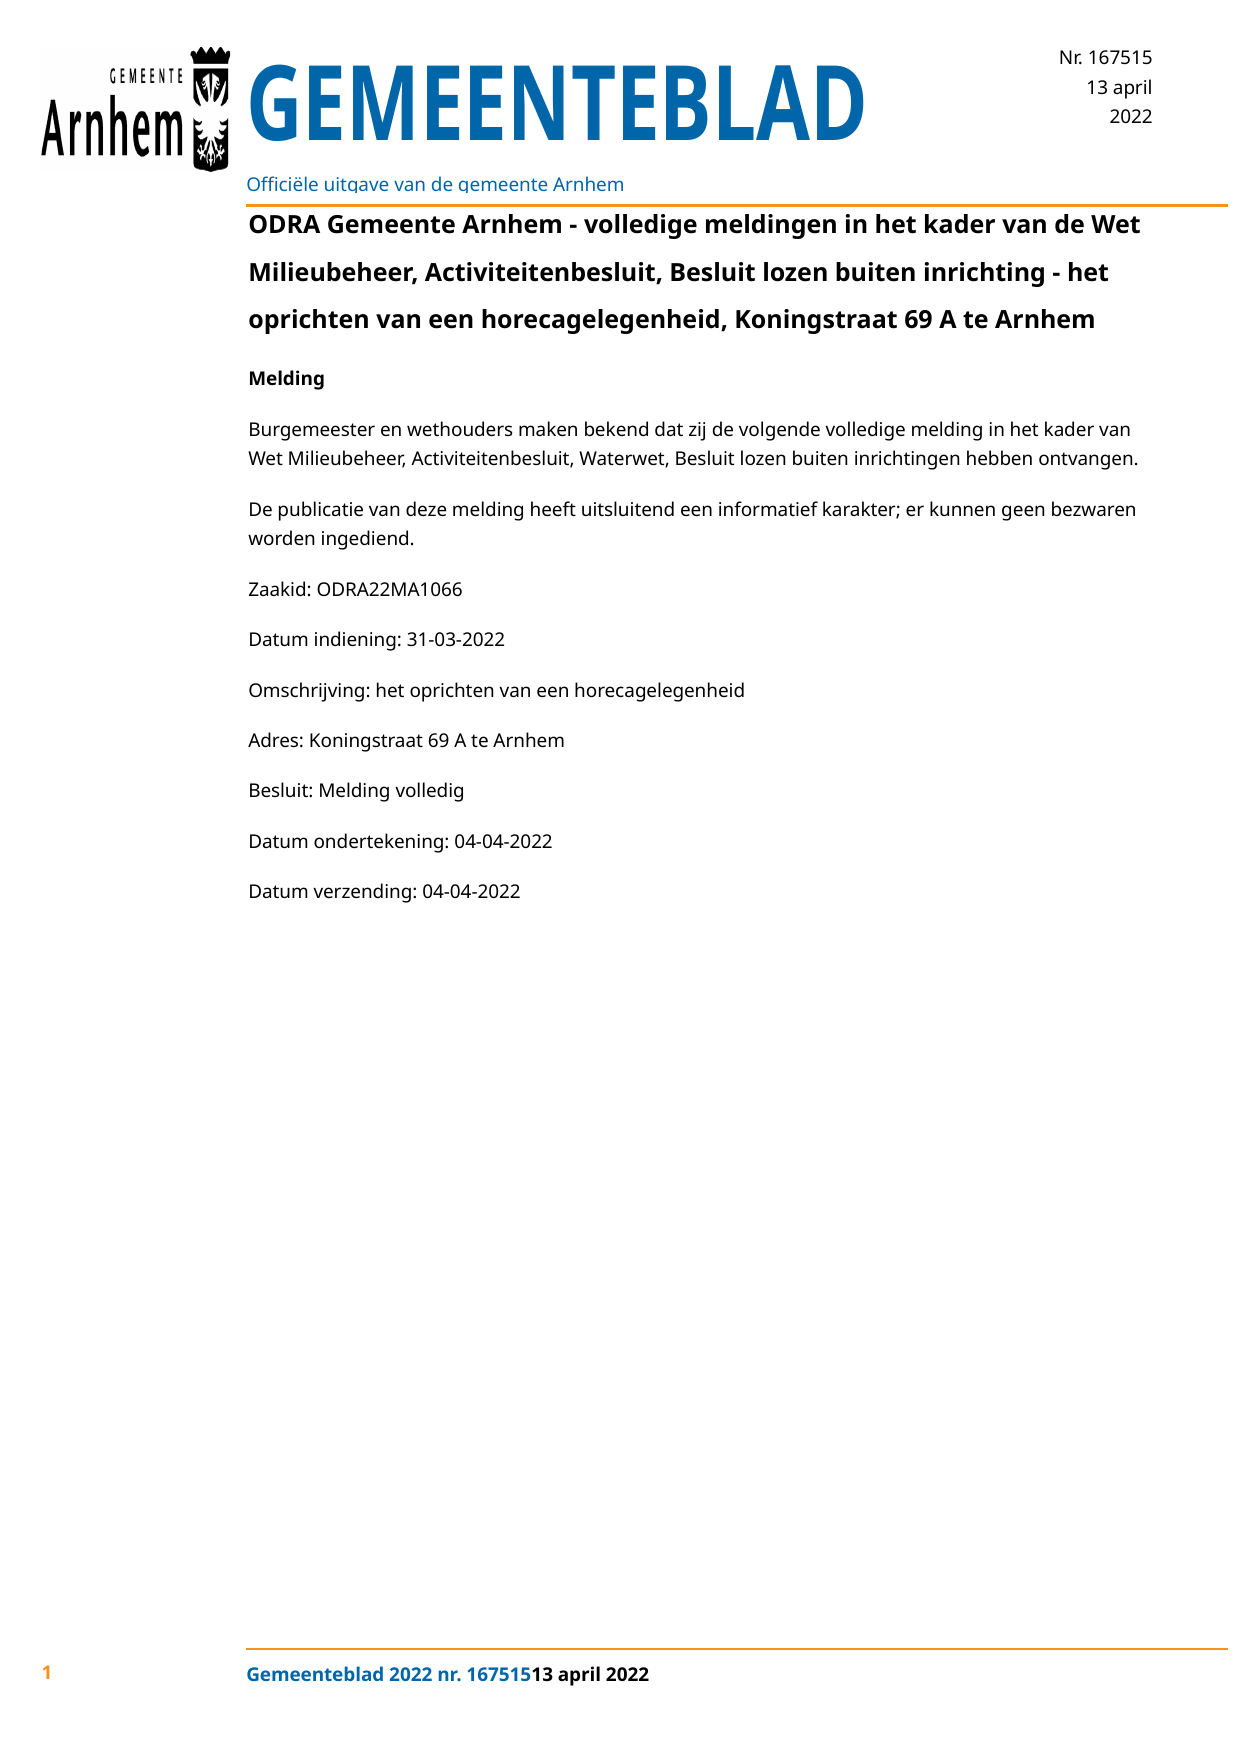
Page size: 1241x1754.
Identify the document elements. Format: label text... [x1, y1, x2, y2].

text Datum verzending: 04-04-2022 [248, 878, 1152, 904]
text Adres: Koningstraat 69 A te Arnhem [248, 727, 1152, 753]
text De publicatie van deze melding heeft uitsluitend een informatief karakter; er kunnen geen bezwaren worden ingediend. [248, 496, 1152, 551]
picture [41, 47, 231, 172]
text Besluit: Melding volledig [248, 778, 1152, 803]
text Burgemeester en wethouders maken bekend dat zij de volgende volledige melding in het kader van Wet Milieubeheer, Activiteitenbesluit, Waterwet, Besluit lozen buiten inrichtingen hebben ontvangen. [248, 416, 1152, 471]
text Zaakid: ODRA22MA1066 [248, 576, 1152, 602]
text ODRA Gemeente Arnhem - volledige meldingen in het kader van de Wet Milieubeheer, Activiteitenbesluit, Besluit lozen buiten inrichting - het oprichten van een horecagelegenheid, Koningstraat 69 A te Arnhem [248, 207, 1152, 336]
text Melding [248, 366, 1152, 391]
text Datum indiening: 31-03-2022 [248, 626, 1152, 652]
text Omschrijving: het oprichten van een horecagelegenheid [248, 677, 1152, 702]
text Datum ondertekening: 04-04-2022 [248, 828, 1152, 854]
